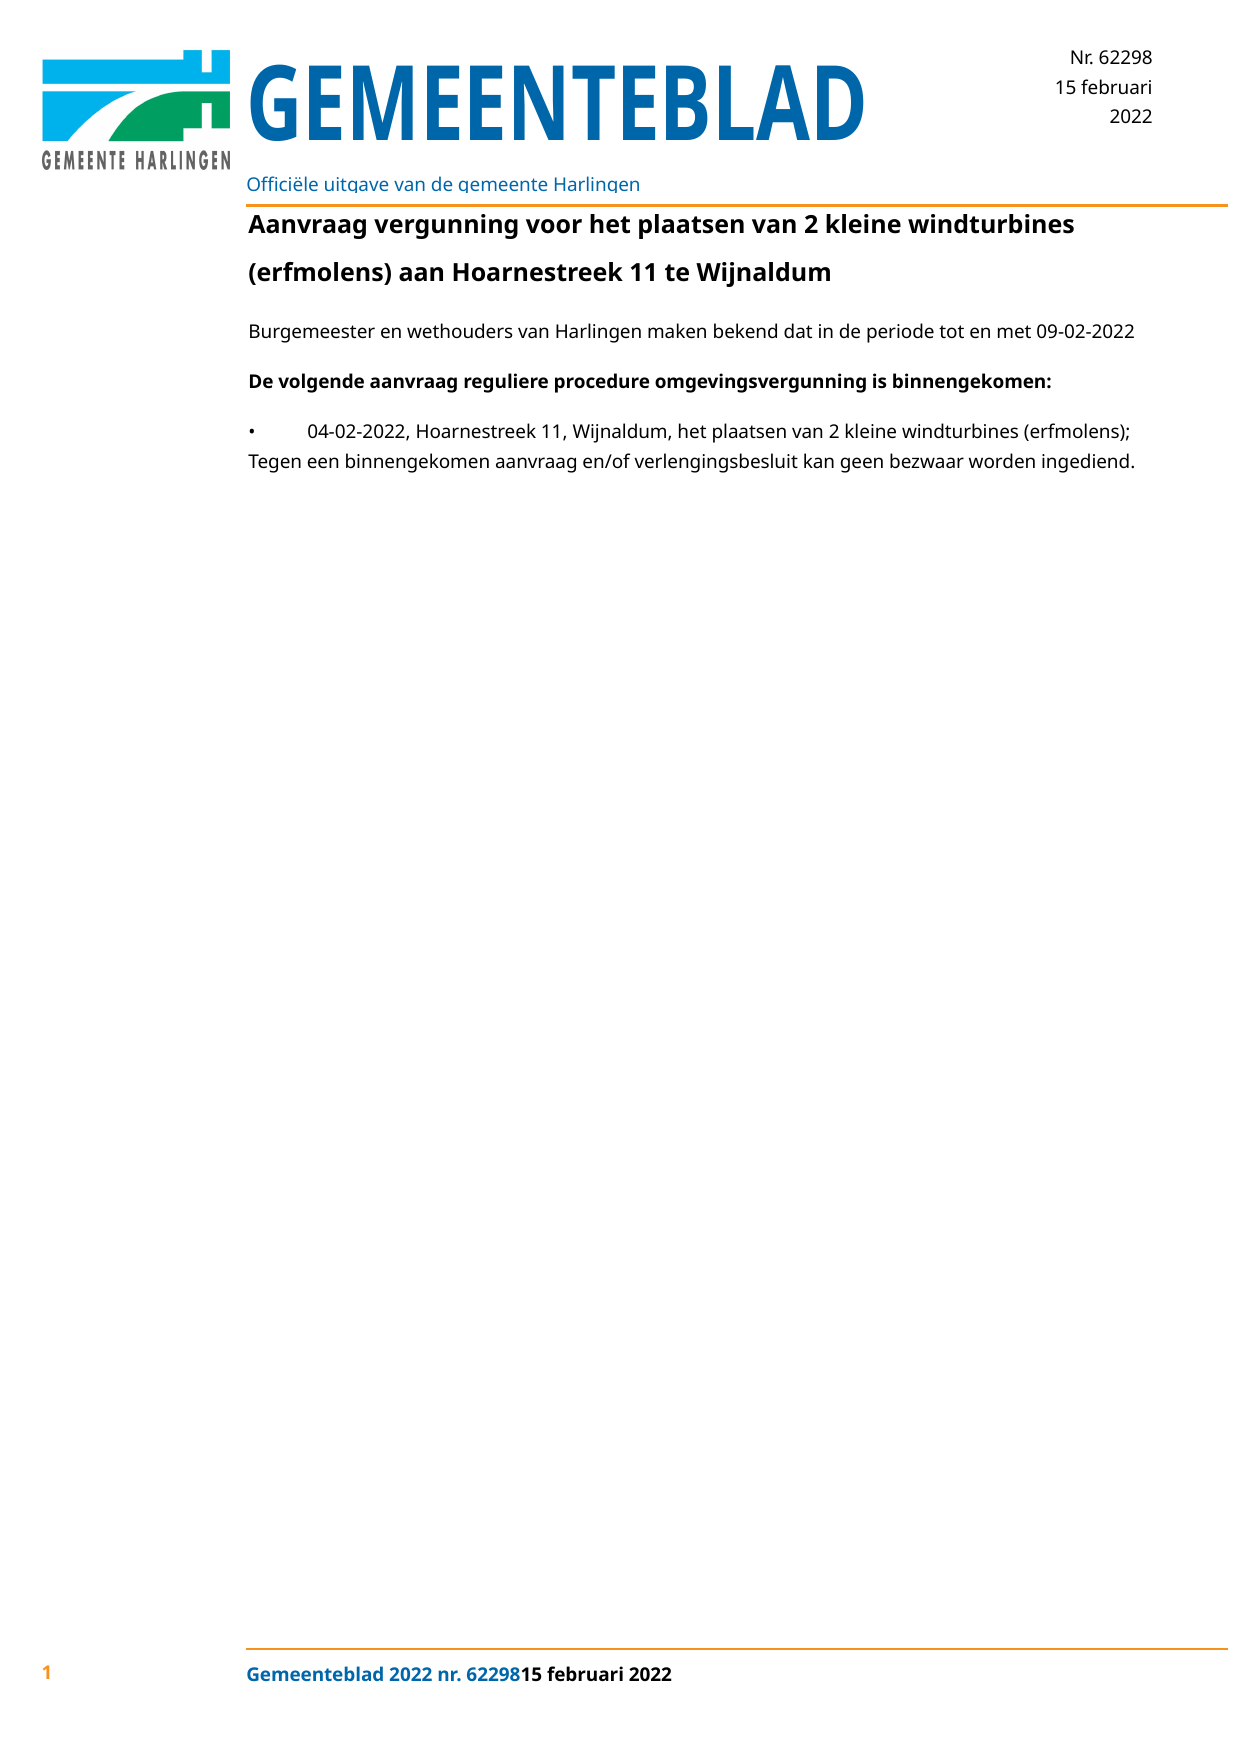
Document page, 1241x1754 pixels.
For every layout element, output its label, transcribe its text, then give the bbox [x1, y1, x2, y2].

text De volgende aanvraag reguliere procedure omgevingsvergunning is binnengekomen: [248, 368, 1152, 394]
text Aanvraag vergunning voor het plaatsen van 2 kleine windturbines (erfmolens) aan Hoarnestreek 11 te Wijnaldum [248, 207, 1152, 288]
list 04-02-2022, Hoarnestreek 11, Wijnaldum, het plaatsen van 2 kleine windturbines (erfmolens); [248, 419, 1152, 444]
text Tegen een binnengekomen aanvraag en/of verlengingsbesluit kan geen bezwaar worden ingediend. [248, 448, 1152, 474]
picture [41, 47, 231, 172]
text Burgemeester en wethouders van Harlingen maken bekend dat in de periode tot en met 09-02-2022 [248, 318, 1152, 344]
